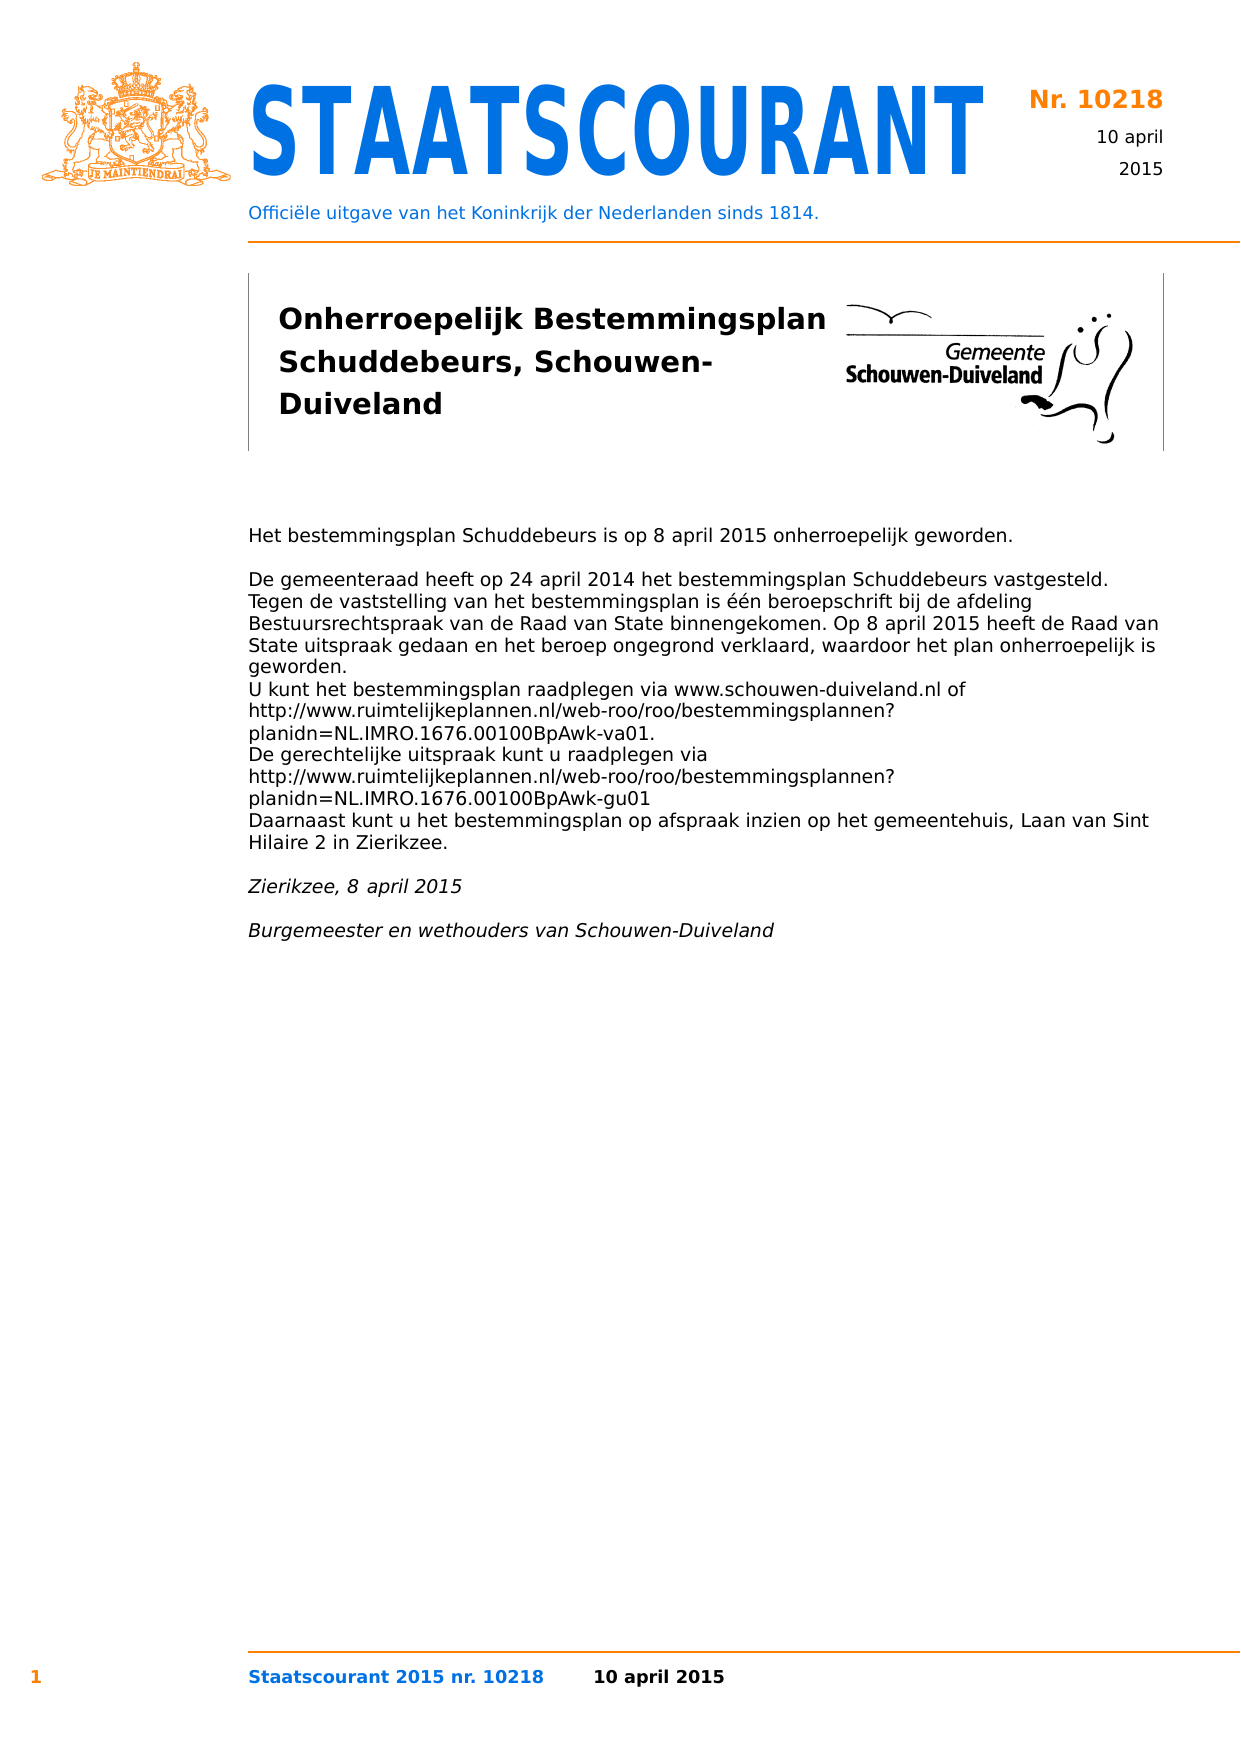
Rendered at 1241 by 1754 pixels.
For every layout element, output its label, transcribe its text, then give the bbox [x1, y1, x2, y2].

table_header STAATSCOURANT [248, 62, 998, 203]
text Burgemeester en wethouders van Schouwen-Duiveland [248, 920, 1163, 942]
picture [41, 62, 231, 186]
text De gemeenteraad heeft op 24 april 2014 het bestemmingsplan Schuddebeurs vastgesteld. Tegen de vaststelling van het bestemmingsplan is één beroepschrift bij de afdeling Bestuursrechtspraak van de Raad van State binnengekomen. Op 8 april 2015 heeft de Raad van State uitspraak gedaan en het beroep ongegrond verklaard, waardoor het plan onherroepelijk is geworden. [248, 568, 1163, 678]
text De gerechtelijke uitspraak kunt u raadplegen via http://www.ruimtelijkeplannen.nl/web-roo/roo/bestemmingsplannen?planidn=NL.IMRO.1676.00100BpAwk-gu01 [248, 744, 1163, 810]
table_header [25, 62, 248, 241]
table_cell 2015 [998, 153, 1240, 203]
table_cell Officiële uitgave van het Koninkrijk der Nederlanden sinds 1814. [248, 203, 1240, 241]
text Daarnaast kunt u het bestemmingsplan op afspraak inzien op het gemeentehuis, Laan van Sint Hilaire 2 in Zierikzee. [248, 810, 1163, 854]
subtitle Onherroepelijk Bestemmingsplan Schuddebeurs, Schouwen-Duiveland [249, 273, 1163, 451]
table_cell 10 april [998, 121, 1240, 153]
text U kunt het bestemmingsplan raadplegen via www.schouwen-duiveland.nl of http://www.ruimtelijkeplannen.nl/web-roo/roo/bestemmingsplannen?planidn=NL.IMRO.1676.00100BpAwk-va01. [248, 678, 1163, 744]
text Zierikzee, 8 april 2015 [248, 876, 1163, 898]
table_header Nr. 10218 [998, 62, 1240, 121]
picture [844, 302, 1134, 445]
text Het bestemmingsplan Schuddebeurs is op 8 april 2015 onherroepelijk geworden. [248, 525, 1163, 547]
